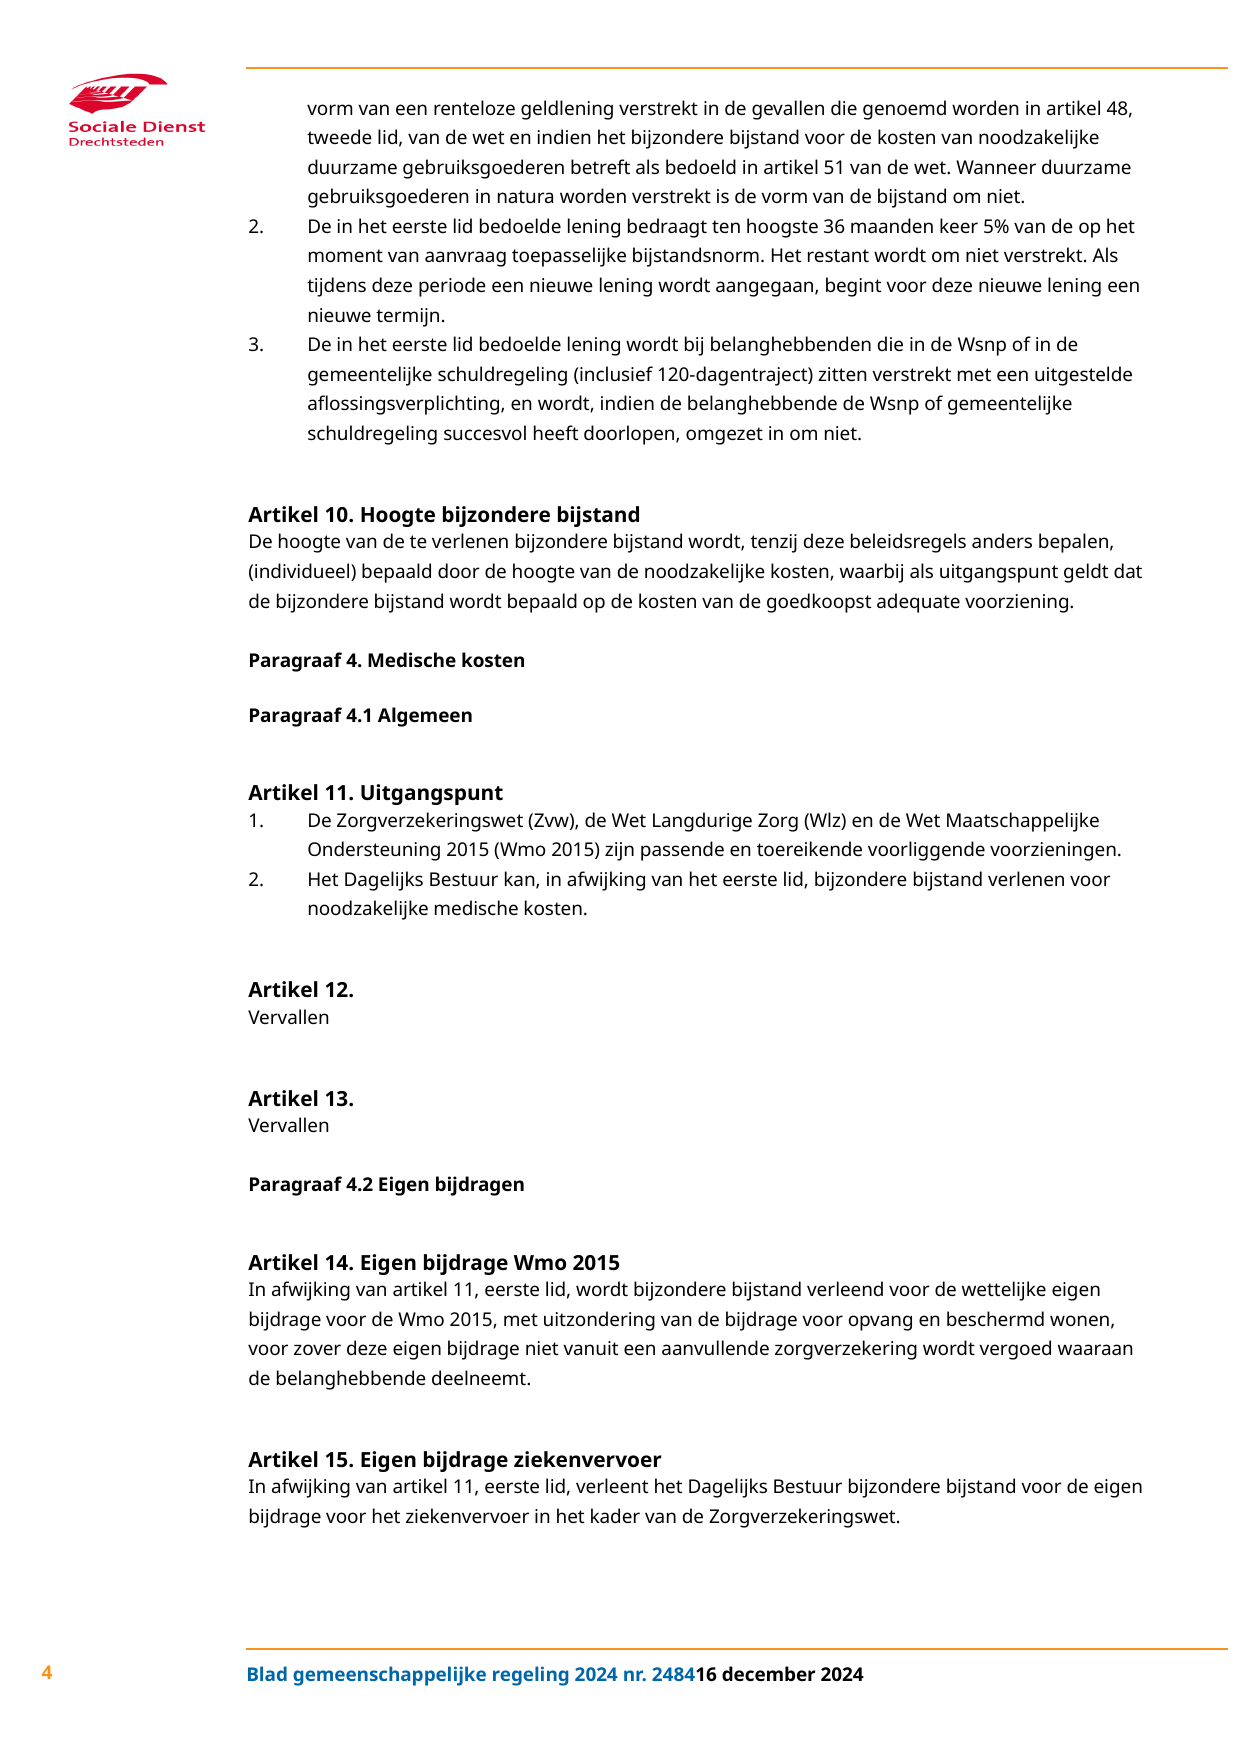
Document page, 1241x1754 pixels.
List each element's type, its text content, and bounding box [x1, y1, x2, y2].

text Artikel 15. Eigen bijdrage ziekenvervoer [248, 1445, 1152, 1473]
text Paragraaf 4.2 Eigen bijdragen [248, 1172, 1152, 1197]
text Artikel 12. [248, 976, 1152, 1004]
text Artikel 11. Uitgangspunt [248, 778, 1152, 807]
list De in het eerste lid bedoelde lening wordt bij belanghebbenden die in de Wsnp of in de gemeentelijke schuldregeling (inclusief 120-dagentraject) zitten verstrekt met een uitgestelde aflossingsverplichting, en wordt, indien de belanghebbende de Wsnp of gemeentelijke schuldregeling succesvol heeft doorlopen, omgezet in om niet. [248, 331, 1152, 446]
list De in het eerste lid bedoelde lening bedraagt ten hoogste 36 maanden keer 5% van de op het moment van aanvraag toepasselijke bijstandsnorm. Het restant wordt om niet verstrekt. Als tijdens deze periode een nieuwe lening wordt aangegaan, begint voor deze nieuwe lening een nieuwe termijn. [248, 213, 1152, 328]
text Artikel 14. Eigen bijdrage Wmo 2015 [248, 1248, 1152, 1276]
text Artikel 10. Hoogte bijzondere bijstand [248, 500, 1152, 529]
text Artikel 13. [248, 1084, 1152, 1112]
list vorm van een renteloze geldlening verstrekt in de gevallen die genoemd worden in artikel 48, tweede lid, van de wet en indien het bijzondere bijstand voor de kosten van noodzakelijke duurzame gebruiksgoederen betreft als bedoeld in artikel 51 van de wet. Wanneer duurzame gebruiksgoederen in natura worden verstrekt is de vorm van de bijstand om niet. [248, 95, 1152, 209]
text Paragraaf 4. Medische kosten [248, 647, 1152, 673]
text Vervallen [248, 1004, 1152, 1030]
text In afwijking van artikel 11, eerste lid, verleent het Dagelijks Bestuur bijzondere bijstand voor de eigen bijdrage voor het ziekenvervoer in het kader van de Zorgverzekeringswet. [248, 1473, 1152, 1529]
text In afwijking van artikel 11, eerste lid, wordt bijzondere bijstand verleend voor de wettelijke eigen bijdrage voor de Wmo 2015, met uitzondering van de bijdrage voor opvang en beschermd wonen, voor zover deze eigen bijdrage niet vanuit een aanvullende zorgverzekering wordt vergoed waaraan de belanghebbende deelneemt. [248, 1276, 1152, 1391]
picture [41, 47, 231, 172]
list De Zorgverzekeringswet (Zvw), de Wet Langdurige Zorg (Wlz) en de Wet Maatschappelijke Ondersteuning 2015 (Wmo 2015) zijn passende en toereikende voorliggende voorzieningen. [248, 807, 1152, 862]
text Vervallen [248, 1112, 1152, 1138]
text Paragraaf 4.1 Algemeen [248, 702, 1152, 728]
list Het Dagelijks Bestuur kan, in afwijking van het eerste lid, bijzondere bijstand verlenen voor noodzakelijke medische kosten. [248, 866, 1152, 921]
text De hoogte van de te verlenen bijzondere bijstand wordt, tenzij deze beleidsregels anders bepalen, (individueel) bepaald door de hoogte van de noodzakelijke kosten, waarbij als uitgangspunt geldt dat de bijzondere bijstand wordt bepaald op de kosten van de goedkoopst adequate voorziening. [248, 529, 1152, 613]
